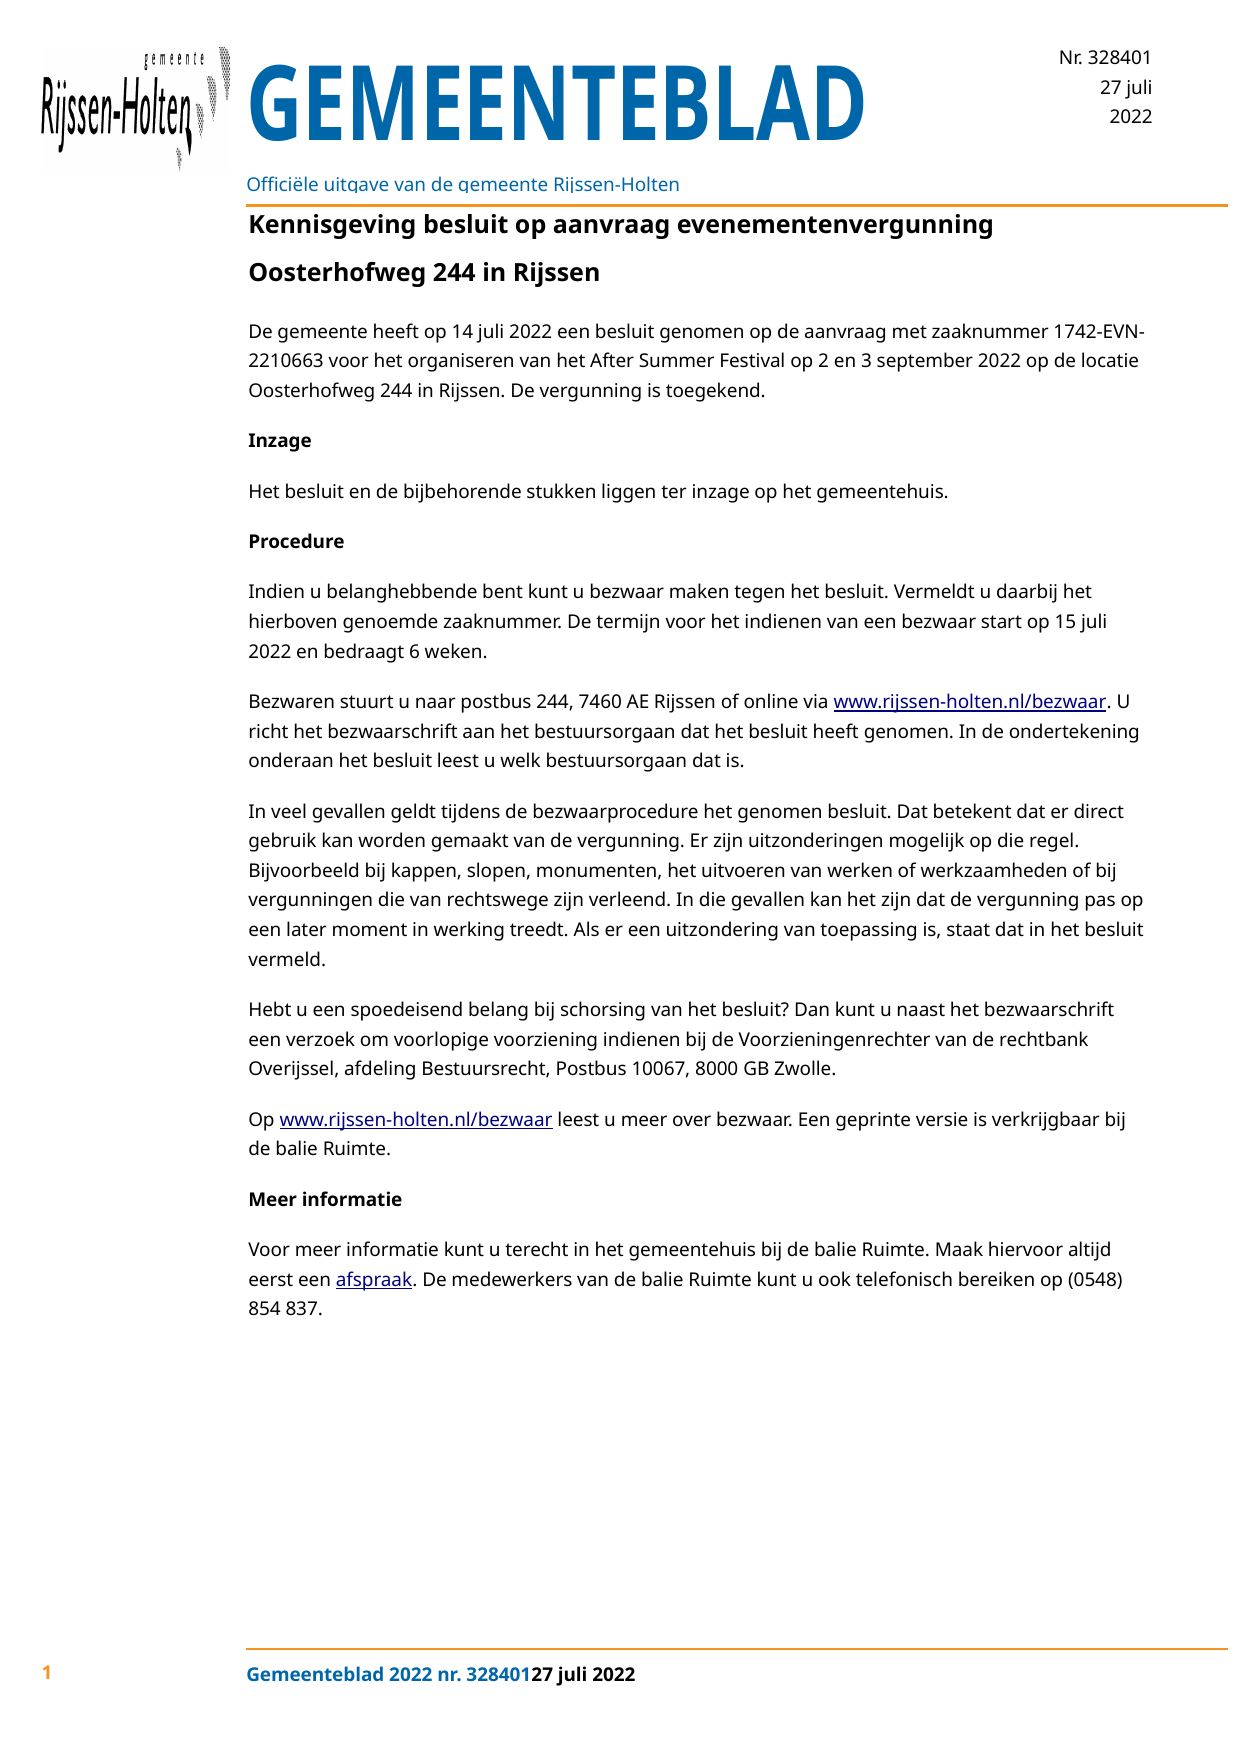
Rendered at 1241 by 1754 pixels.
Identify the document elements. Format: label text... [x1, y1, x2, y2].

picture [41, 47, 231, 172]
text In veel gevallen geldt tijdens de bezwaarprocedure het genomen besluit. Dat betekent dat er direct gebruik kan worden gemaakt van de vergunning. Er zijn uitzonderingen mogelijk op die regel. Bijvoorbeeld bij kappen, slopen, monumenten, het uitvoeren van werken of werkzaamheden of bij vergunningen die van rechtswege zijn verleend. In die gevallen kan het zijn dat de vergunning pas op een later moment in werking treedt. Als er een uitzondering van toepassing is, staat dat in het besluit vermeld. [248, 798, 1152, 972]
text Bezwaren stuurt u naar postbus 244, 7460 AE Rijssen of online via www.rijssen-holten.nl/bezwaar. U richt het bezwaarschrift aan het bestuursorgaan dat het besluit heeft genomen. In de ondertekening onderaan het besluit leest u welk bestuursorgaan dat is. [248, 688, 1152, 773]
text Op www.rijssen-holten.nl/bezwaar leest u meer over bezwaar. Een geprinte versie is verkrijgbaar bij de balie Ruimte. [248, 1106, 1152, 1161]
text De gemeente heeft op 14 juli 2022 een besluit genomen op de aanvraag met zaaknummer 1742-EVN-2210663 voor het organiseren van het After Summer Festival op 2 en 3 september 2022 op de locatie Oosterhofweg 244 in Rijssen. De vergunning is toegekend. [248, 318, 1152, 403]
text Inzage [248, 427, 1152, 453]
text Kennisgeving besluit op aanvraag evenementenvergunning Oosterhofweg 244 in Rijssen [248, 207, 1152, 288]
text Het besluit en de bijbehorende stukken liggen ter inzage op het gemeentehuis. [248, 478, 1152, 504]
text Procedure [248, 528, 1152, 554]
text Indien u belanghebbende bent kunt u bezwaar maken tegen het besluit. Vermeldt u daarbij het hierboven genoemde zaaknummer. De termijn voor het indienen van een bezwaar start op 15 juli 2022 en bedraagt 6 weken. [248, 579, 1152, 664]
text Hebt u een spoedeisend belang bij schorsing van het besluit? Dan kunt u naast het bezwaarschrift een verzoek om voorlopige voorziening indienen bij de Voorzieningenrechter van de rechtbank Overijssel, afdeling Bestuursrecht, Postbus 10067, 8000 GB Zwolle. [248, 996, 1152, 1081]
text Voor meer informatie kunt u terecht in het gemeentehuis bij de balie Ruimte. Maak hiervoor altijd eerst een afspraak. De medewerkers van de balie Ruimte kunt u ook telefonisch bereiken op (0548) 854 837. [248, 1236, 1152, 1321]
text Meer informatie [248, 1186, 1152, 1212]
